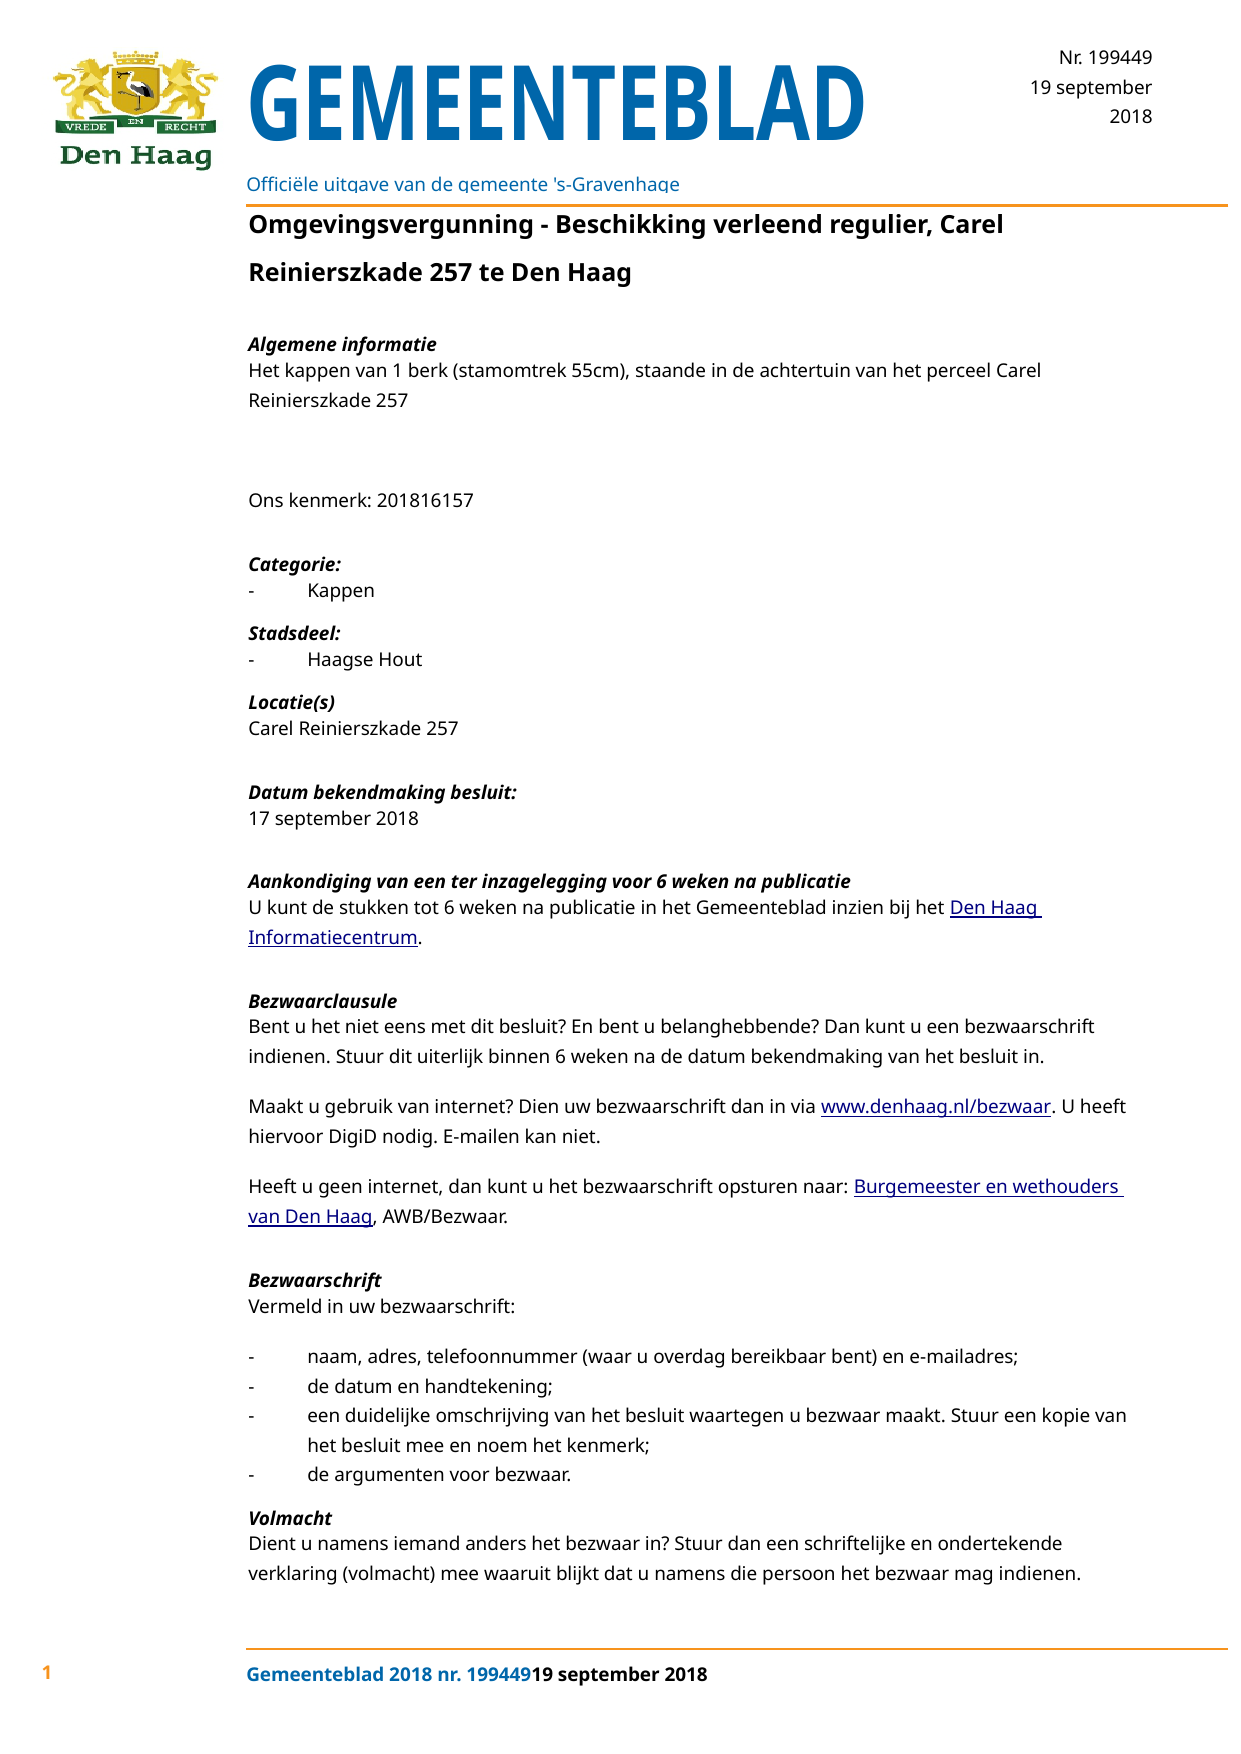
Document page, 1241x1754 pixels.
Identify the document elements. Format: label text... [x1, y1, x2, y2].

text Het kappen van 1 berk (stamomtrek 55cm), staande in de achtertuin van het perceel Carel Reinierszkade 257 [248, 357, 1152, 412]
text Bezwaarschrift [248, 1267, 1152, 1293]
text Bezwaarclausule [248, 988, 1152, 1014]
list de argumenten voor bezwaar. [248, 1462, 1152, 1487]
text Ons kenmerk: 201816157 [248, 488, 1152, 513]
text Bent u het niet eens met dit besluit? En bent u belanghebbende? Dan kunt u een bezwaarschrift indienen. Stuur dit uiterlijk binnen 6 weken na de datum bekendmaking van het besluit in. [248, 1014, 1152, 1069]
text 17 september 2018 [248, 805, 1152, 830]
list naam, adres, telefoonnummer (waar u overdag bereikbaar bent) en e-mailadres; [248, 1343, 1152, 1369]
text Heeft u geen internet, dan kunt u het bezwaarschrift opsturen naar: Burgemeester en wethouders van Den Haag, AWB/Bezwaar. [248, 1174, 1152, 1229]
text Omgevingsvergunning - Beschikking verleend regulier, Carel Reinierszkade 257 te Den Haag [248, 207, 1152, 288]
text Vermeld in uw bezwaarschrift: [248, 1293, 1152, 1319]
list Haagse Hout [248, 646, 1152, 672]
text Datum bekendmaking besluit: [248, 779, 1152, 805]
text Aankondiging van een ter inzagelegging voor 6 weken na publicatie [248, 869, 1152, 894]
picture [41, 47, 231, 172]
text Stadsdeel: [248, 620, 1152, 646]
text Carel Reinierszkade 257 [248, 715, 1152, 741]
list Kappen [248, 577, 1152, 603]
text U kunt de stukken tot 6 weken na publicatie in het Gemeenteblad inzien bij het Den Haag Informatiecentrum. [248, 894, 1152, 950]
list de datum en handtekening; [248, 1373, 1152, 1399]
text Volmacht [248, 1505, 1152, 1531]
text Maakt u gebruik van internet? Dien uw bezwaarschrift dan in via www.denhaag.nl/bezwaar. U heeft hiervoor DigiD nodig. E-mailen kan niet. [248, 1094, 1152, 1149]
text Locatie(s) [248, 689, 1152, 715]
text Categorie: [248, 552, 1152, 577]
text Dient u namens iemand anders het bezwaar in? Stuur dan een schriftelijke en ondertekende verklaring (volmacht) mee waaruit blijkt dat u namens die persoon het bezwaar mag indienen. [248, 1531, 1152, 1586]
list een duidelijke omschrijving van het besluit waartegen u bezwaar maakt. Stuur een kopie van het besluit mee en noem het kenmerk; [248, 1402, 1152, 1458]
text Algemene informatie [248, 331, 1152, 357]
